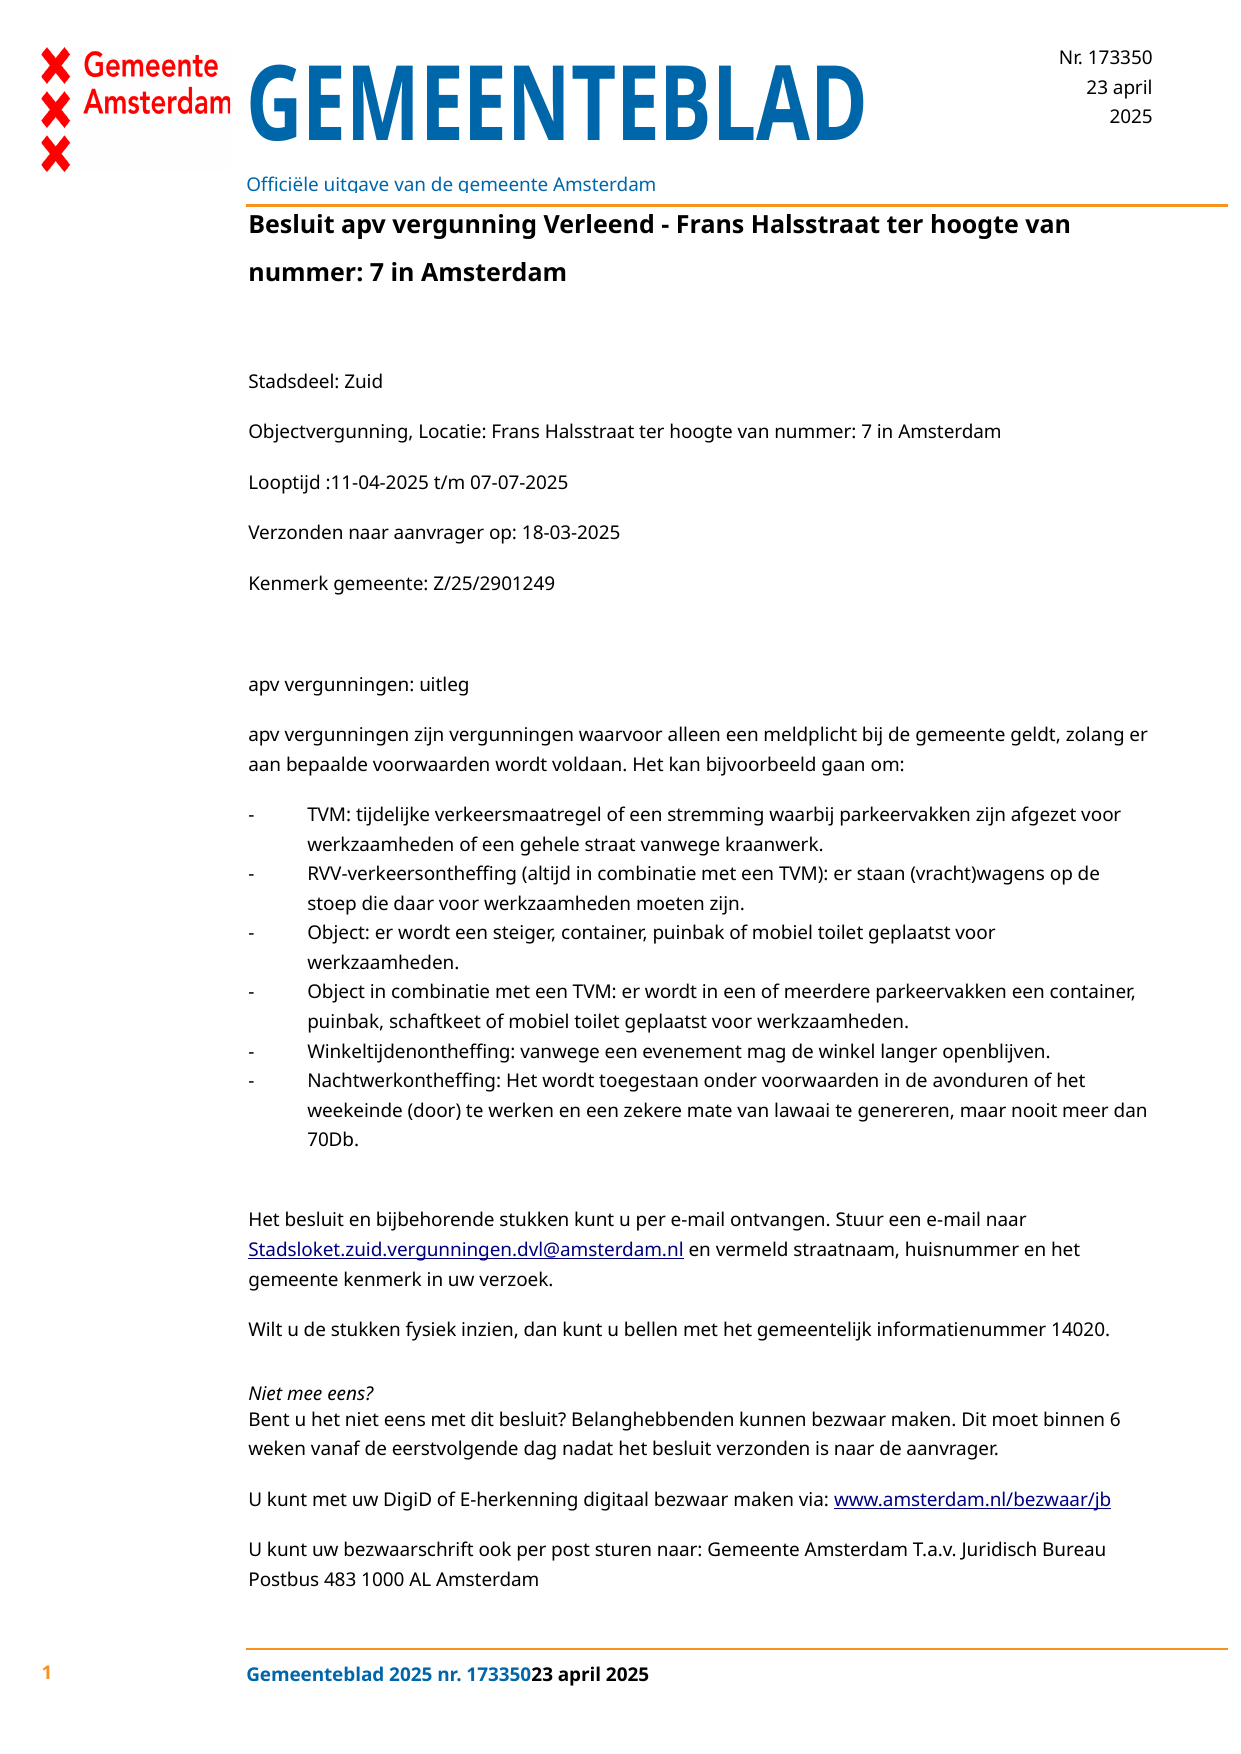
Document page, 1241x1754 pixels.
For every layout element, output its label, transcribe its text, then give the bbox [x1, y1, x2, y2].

list Winkeltijdenontheffing: vanwege een evenement mag de winkel langer openblijven. [248, 1038, 1152, 1064]
text Looptijd :11-04-2025 t/m 07-07-2025 [248, 469, 1152, 495]
list TVM: tijdelijke verkeersmaatregel of een stremming waarbij parkeervakken zijn afgezet voor werkzaamheden of een gehele straat vanwege kraanwerk. [248, 801, 1152, 857]
text Bent u het niet eens met dit besluit? Belanghebbenden kunnen bezwaar maken. Dit moet binnen 6 weken vanaf de eerstvolgende dag nadat het besluit verzonden is naar de aanvrager. [248, 1406, 1152, 1461]
text Objectvergunning, Locatie: Frans Halsstraat ter hoogte van nummer: 7 in Amsterdam [248, 419, 1152, 444]
text Het besluit en bijbehorende stukken kunt u per e-mail ontvangen. Stuur een e-mail naar Stadsloket.zuid.vergunningen.dvl@amsterdam.nl en vermeld straatnaam, huisnummer en het gemeente kenmerk in uw verzoek. [248, 1207, 1152, 1292]
text U kunt met uw DigiD of E-herkenning digitaal bezwaar maken via: www.amsterdam.nl/bezwaar/jb [248, 1486, 1152, 1512]
text Besluit apv vergunning Verleend - Frans Halsstraat ter hoogte van nummer: 7 in Amsterdam [248, 207, 1152, 288]
picture [41, 47, 231, 172]
list RVV-verkeersontheffing (altijd in combinatie met een TVM): er staan (vracht)wagens op de stoep die daar voor werkzaamheden moeten zijn. [248, 860, 1152, 916]
list Object in combinatie met een TVM: er wordt in een of meerdere parkeervakken een container, puinbak, schaftkeet of mobiel toilet geplaatst voor werkzaamheden. [248, 979, 1152, 1034]
list Nachtwerkontheffing: Het wordt toegestaan onder voorwaarden in de avonduren of het weekeinde (door) te werken en een zekere mate van lawaai te genereren, maar nooit meer dan 70Db. [248, 1067, 1152, 1152]
text Kenmerk gemeente: Z/25/2901249 [248, 570, 1152, 596]
list Object: er wordt een steiger, container, puinbak of mobiel toilet geplaatst voor werkzaamheden. [248, 919, 1152, 975]
text Stadsdeel: Zuid [248, 368, 1152, 394]
text Verzonden naar aanvrager op: 18-03-2025 [248, 519, 1152, 545]
text Wilt u de stukken fysiek inzien, dan kunt u bellen met het gemeentelijk informatienummer 14020. [248, 1316, 1152, 1342]
text U kunt uw bezwaarschrift ook per post sturen naar: Gemeente Amsterdam T.a.v. Juridisch Bureau Postbus 483 1000 AL Amsterdam [248, 1536, 1152, 1592]
text Niet mee eens? [248, 1380, 1152, 1406]
text apv vergunningen: uitleg [248, 671, 1152, 697]
text apv vergunningen zijn vergunningen waarvoor alleen een meldplicht bij de gemeente geldt, zolang er aan bepaalde voorwaarden wordt voldaan. Het kan bijvoorbeeld gaan om: [248, 721, 1152, 777]
